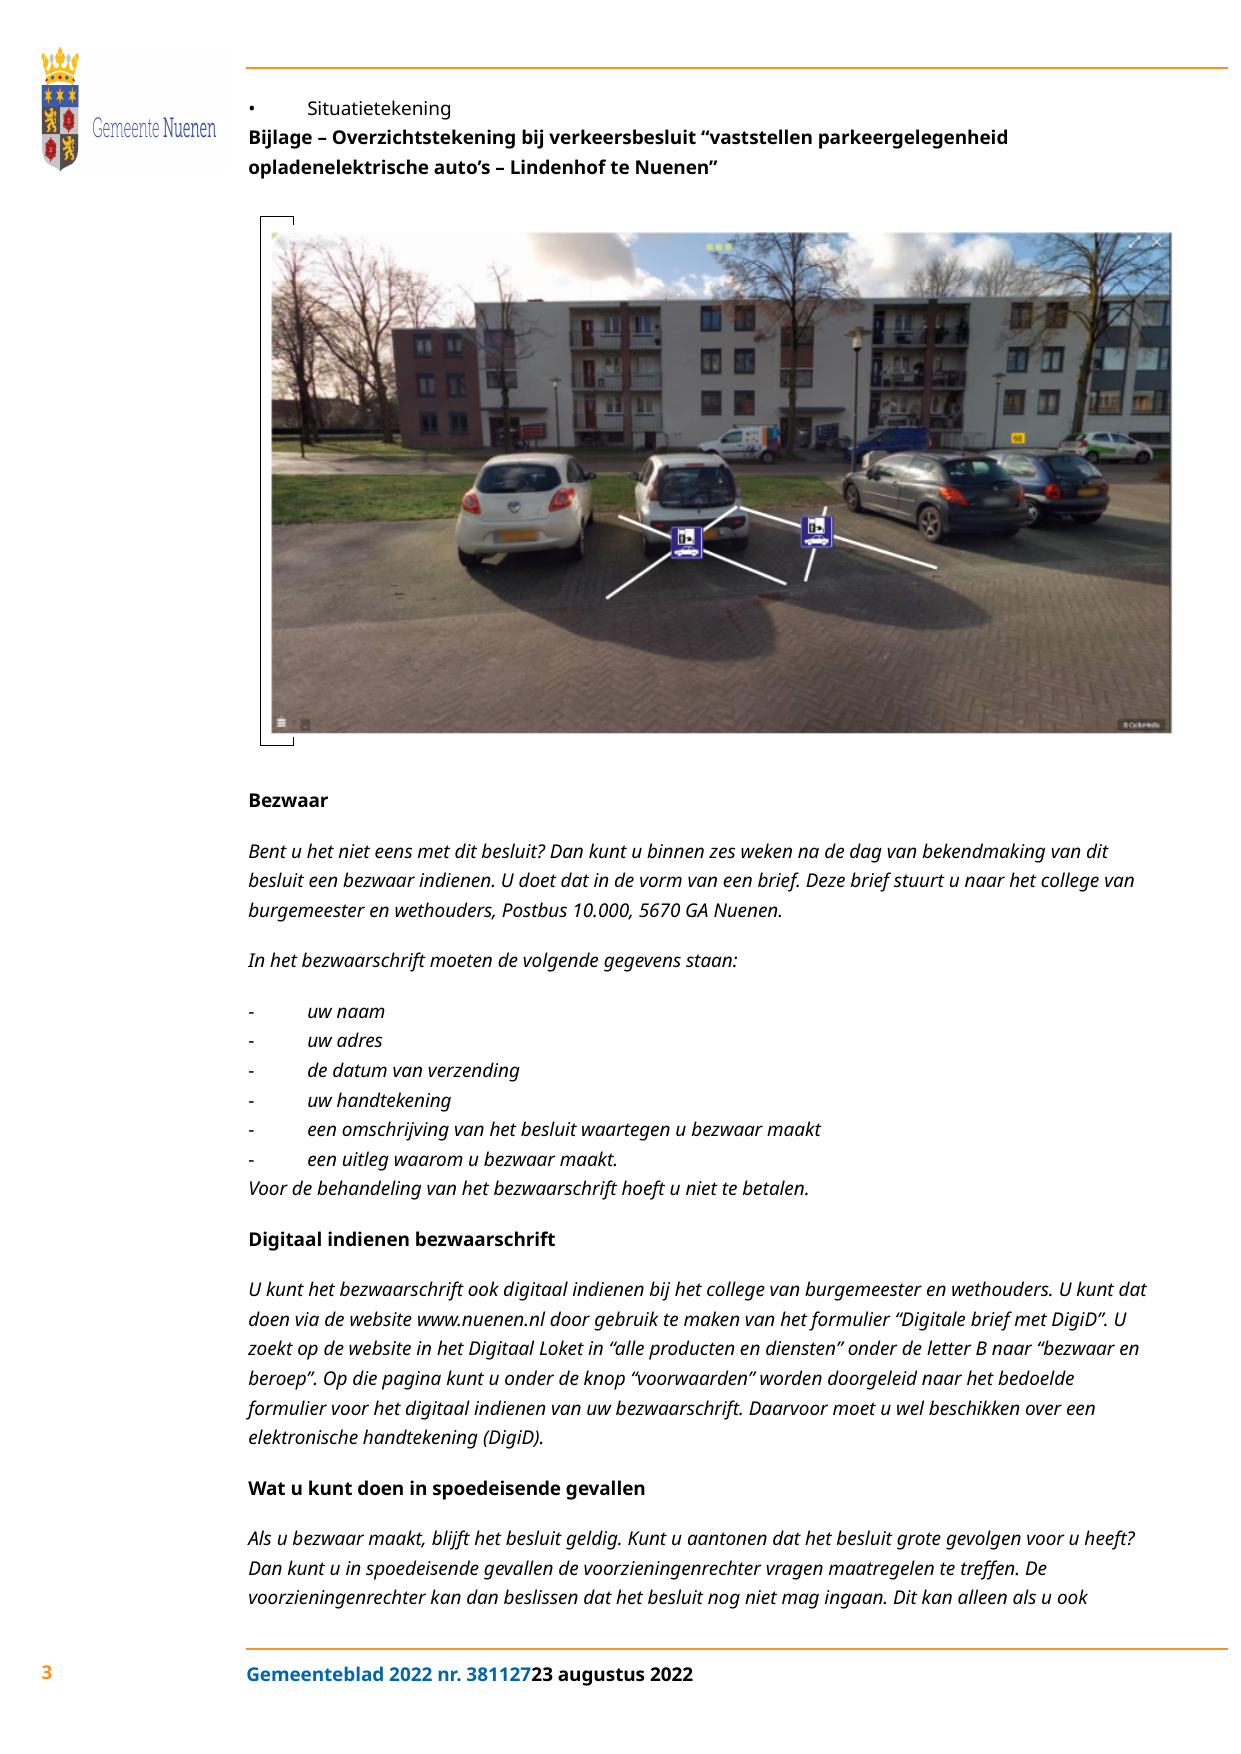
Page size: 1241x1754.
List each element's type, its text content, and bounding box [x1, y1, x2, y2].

text Voor de behandeling van het bezwaarschrift hoeft u niet te betalen. [248, 1176, 1152, 1201]
text Bijlage – Overzichtstekening bij verkeersbesluit “vaststellen parkeergelegenheid opladenelektrische auto’s – Lindenhof te Nuenen” [248, 124, 1152, 180]
picture [41, 47, 231, 172]
text Bent u het niet eens met dit besluit? Dan kunt u binnen zes weken na de dag van bekendmaking van dit besluit een bezwaar indienen. U doet dat in de vorm van een brief. Deze brief stuurt u naar het college van burgemeester en wethouders, Postbus 10.000, 5670 GA Nuenen. [248, 838, 1152, 923]
list uw handtekening [248, 1087, 1152, 1113]
list Situatietekening [248, 95, 1152, 121]
list uw adres [248, 1028, 1152, 1053]
picture [268, 225, 1173, 737]
list de datum van verzending [248, 1057, 1152, 1083]
text Digitaal indienen bezwaarschrift [248, 1226, 1152, 1252]
text In het bezwaarschrift moeten de volgende gegevens staan: [248, 948, 1152, 973]
text Bezwaar [248, 788, 1152, 813]
list uw naam [248, 998, 1152, 1024]
list een omschrijving van het besluit waartegen u bezwaar maakt [248, 1116, 1152, 1142]
text Wat u kunt doen in spoedeisende gevallen [248, 1475, 1152, 1501]
text U kunt het bezwaarschrift ook digitaal indienen bij het college van burgemeester en wethouders. U kunt dat doen via de website www.nuenen.nl door gebruik te maken van het formulier “Digitale brief met DigiD”. U zoekt op de website in het Digitaal Loket in “alle producten en diensten” onder de letter B naar “bezwaar en beroep”. Op die pagina kunt u onder de knop “voorwaarden” worden doorgeleid naar het bedoelde formulier voor het digitaal indienen van uw bezwaarschrift. Daarvoor moet u wel beschikken over een elektronische handtekening (DigiD). [248, 1276, 1152, 1450]
list een uitleg waarom u bezwaar maakt. [248, 1146, 1152, 1172]
text Als u bezwaar maakt, blijft het besluit geldig. Kunt u aantonen dat het besluit grote gevolgen voor u heeft? Dan kunt u in spoedeisende gevallen de voorzieningenrechter vragen maatregelen te treffen. De voorzieningenrechter kan dan beslissen dat het besluit nog niet mag ingaan. Dit kan alleen als u ook [248, 1525, 1152, 1610]
